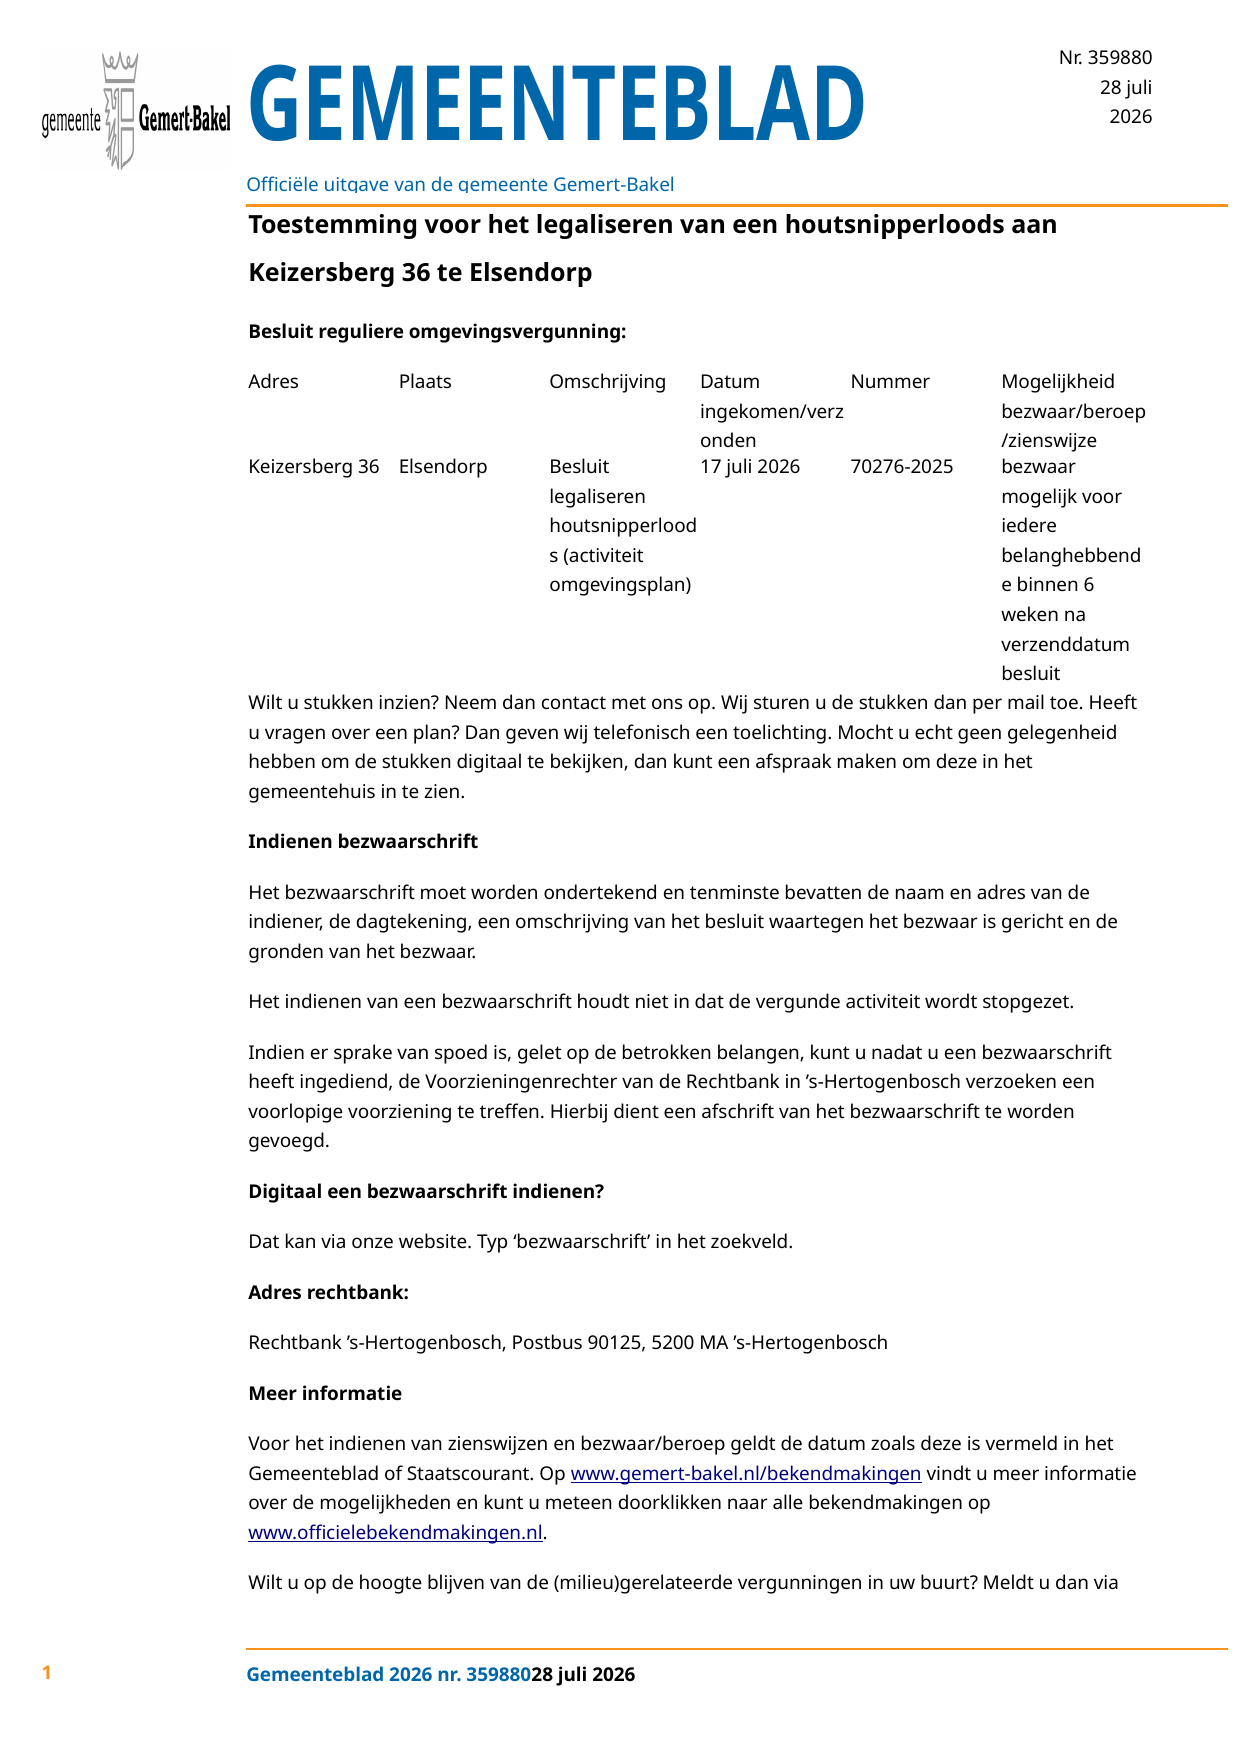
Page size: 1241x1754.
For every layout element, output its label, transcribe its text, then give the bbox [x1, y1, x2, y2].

text Dat kan via onze website. Typ ‘bezwaarschrift’ in het zoekveld. [248, 1228, 1152, 1254]
table_header Datum ingekomen/verzonden [700, 369, 850, 453]
table_cell 17 juli 2026 [700, 453, 850, 686]
text Besluit reguliere omgevingsvergunning: [248, 318, 1152, 344]
picture [41, 47, 231, 172]
text Wilt u op de hoogte blijven van de (milieu)gerelateerde vergunningen in uw buurt? Meldt u dan via [248, 1569, 1152, 1595]
table_cell Elsendorp [399, 453, 549, 686]
table_header Nummer [850, 369, 1001, 453]
text Meer informatie [248, 1380, 1152, 1406]
text Digitaal een bezwaarschrift indienen? [248, 1178, 1152, 1204]
text Adres rechtbank: [248, 1279, 1152, 1305]
table_cell Besluit legaliseren houtsnipperloods (activiteit omgevingsplan) [549, 453, 700, 686]
table_header Adres [248, 369, 398, 453]
table_header Omschrijving [549, 369, 700, 453]
table_cell 70276-2025 [850, 453, 1001, 686]
text Het bezwaarschrift moet worden ondertekend en tenminste bevatten de naam en adres van de indiener, de dagtekening, een omschrijving van het besluit waartegen het bezwaar is gericht en de gronden van het bezwaar. [248, 879, 1152, 964]
text Indien er sprake van spoed is, gelet op de betrokken belangen, kunt u nadat u een bezwaarschrift heeft ingediend, de Voorzieningenrechter van de Rechtbank in ’s-Hertogenbosch verzoeken een voorlopige voorziening te treffen. Hierbij dient een afschrift van het bezwaarschrift te worden gevoegd. [248, 1039, 1152, 1153]
text Het indienen van een bezwaarschrift houdt niet in dat de vergunde activiteit wordt stopgezet. [248, 988, 1152, 1014]
text Toestemming voor het legaliseren van een houtsnipperloods aan Keizersberg 36 te Elsendorp [248, 207, 1152, 288]
text Rechtbank ’s-Hertogenbosch, Postbus 90125, 5200 MA ’s-Hertogenbosch [248, 1329, 1152, 1355]
table_cell Keizersberg 36 [248, 453, 398, 686]
text Wilt u stukken inzien? Neem dan contact met ons op. Wij sturen u de stukken dan per mail toe. Heeft u vragen over een plan? Dan geven wij telefonisch een toelichting. Mocht u echt geen gelegenheid hebben om de stukken digitaal te bekijken, dan kunt een afspraak maken om deze in het gemeentehuis in te zien. [248, 689, 1152, 804]
table_header Plaats [399, 369, 549, 453]
table_header Mogelijkheid bezwaar/beroep/zienswijze [1001, 369, 1152, 453]
text Voor het indienen van zienswijzen en bezwaar/beroep geldt de datum zoals deze is vermeld in het Gemeenteblad of Staatscourant. Op www.gemert-bakel.nl/bekendmakingen vindt u meer informatie over de mogelijkheden en kunt u meteen doorklikken naar alle bekendmakingen op www.officielebekendmakingen.nl. [248, 1430, 1152, 1545]
table_cell bezwaar mogelijk voor iedere belanghebbende binnen 6 weken na verzenddatum besluit [1001, 453, 1152, 686]
text Indienen bezwaarschrift [248, 828, 1152, 854]
